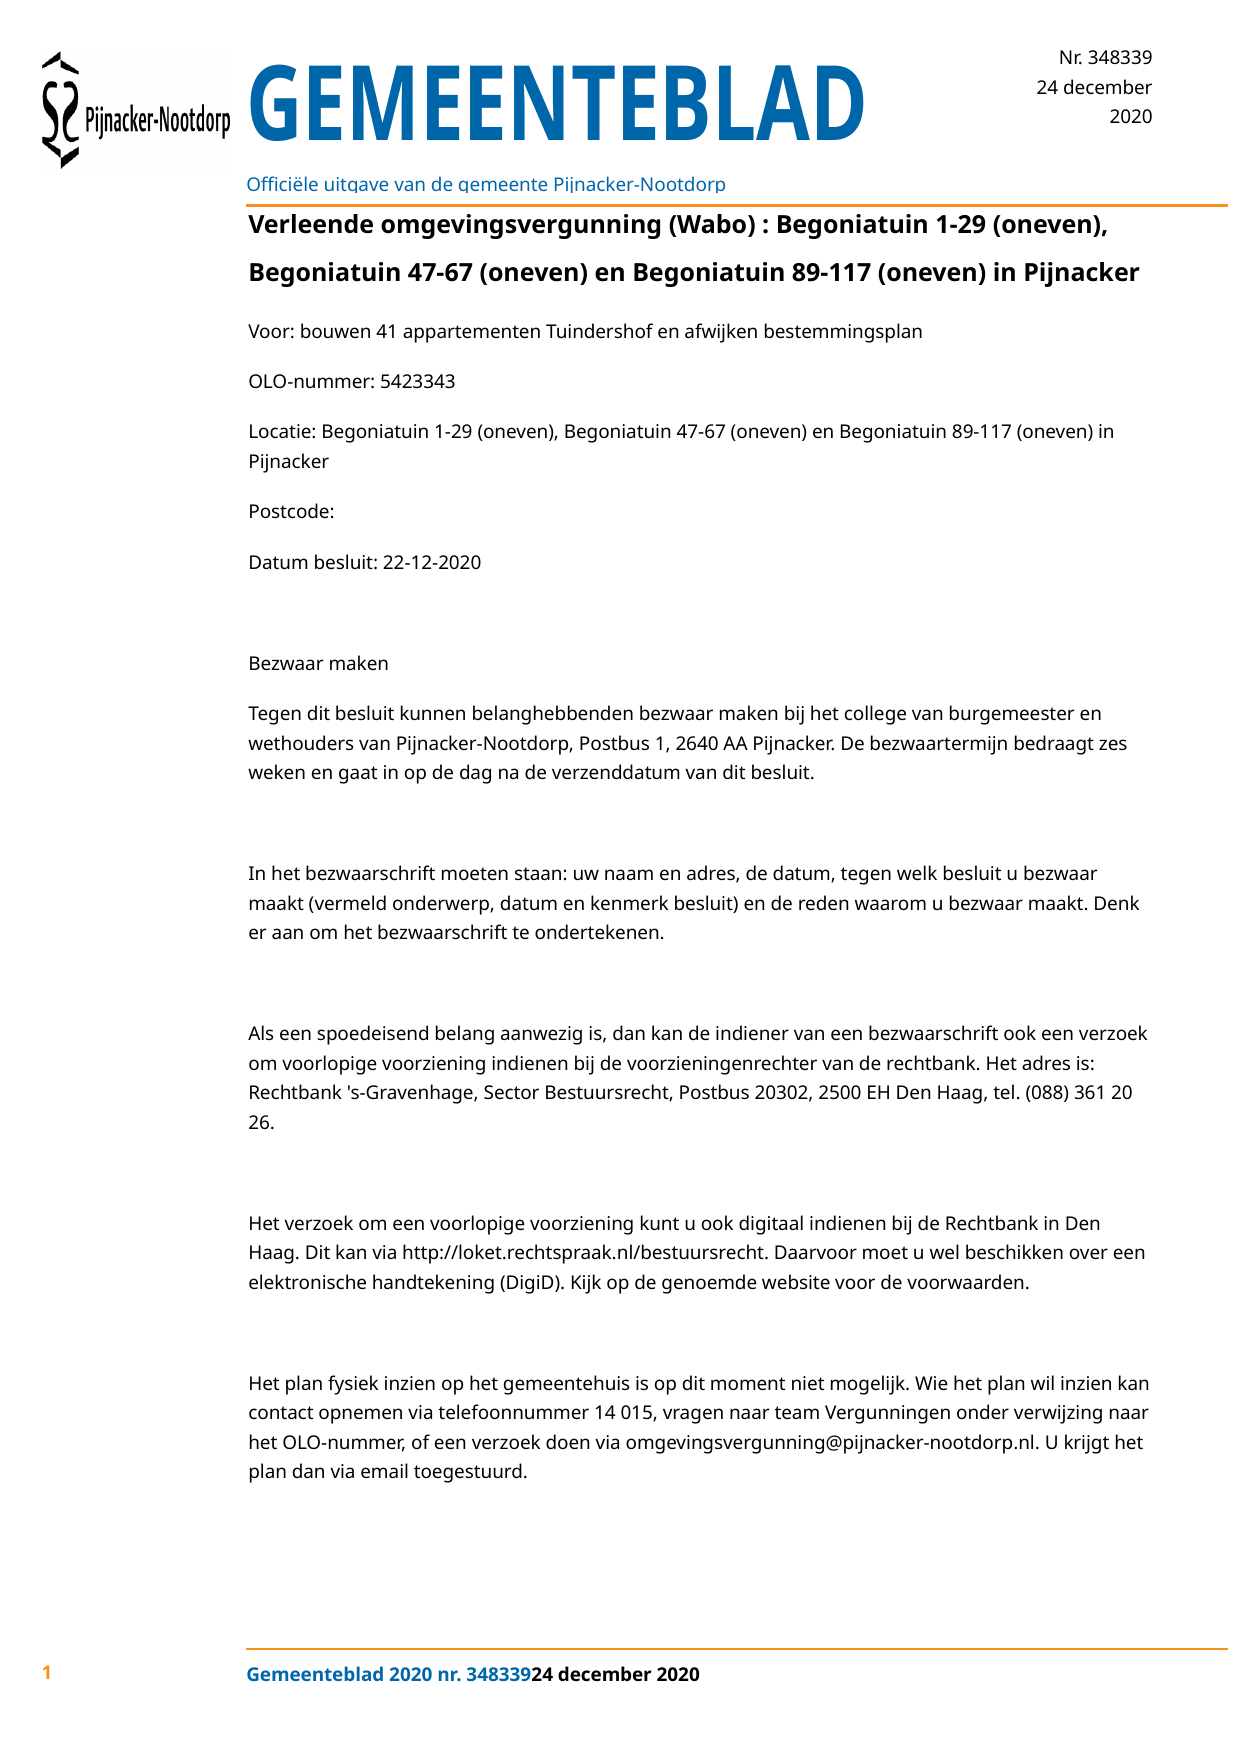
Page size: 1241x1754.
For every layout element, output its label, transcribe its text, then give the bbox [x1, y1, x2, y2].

text Tegen dit besluit kunnen belanghebbenden bezwaar maken bij het college van burgemeester en wethouders van Pijnacker-Nootdorp, Postbus 1, 2640 AA Pijnacker. De bezwaartermijn bedraagt zes weken en gaat in op de dag na de verzenddatum van dit besluit. [248, 700, 1152, 785]
text Datum besluit: 22-12-2020 [248, 549, 1152, 575]
text OLO-nummer: 5423343 [248, 368, 1152, 394]
text Het plan fysiek inzien op het gemeentehuis is op dit moment niet mogelijk. Wie het plan wil inzien kan contact opnemen via telefoonnummer 14 015, vragen naar team Vergunningen onder verwijzing naar het OLO-nummer, of een verzoek doen via omgevingsvergunning@pijnacker-nootdorp.nl. U krijgt het plan dan via email toegestuurd. [248, 1370, 1152, 1484]
text Postcode: [248, 499, 1152, 524]
text Bezwaar maken [248, 650, 1152, 676]
text Verleende omgevingsvergunning (Wabo) : Begoniatuin 1-29 (oneven), Begoniatuin 47-67 (oneven) en Begoniatuin 89-117 (oneven) in Pijnacker [248, 207, 1152, 288]
text Locatie: Begoniatuin 1-29 (oneven), Begoniatuin 47-67 (oneven) en Begoniatuin 89-117 (oneven) in Pijnacker [248, 419, 1152, 474]
text Het verzoek om een voorlopige voorziening kunt u ook digitaal indienen bij de Rechtbank in Den Haag. Dit kan via http://loket.rechtspraak.nl/bestuursrecht. Daarvoor moet u wel beschikken over een elektronische handtekening (DigiD). Kijk op de genoemde website voor de voorwaarden. [248, 1210, 1152, 1295]
text In het bezwaarschrift moeten staan: uw naam en adres, de datum, tegen welk besluit u bezwaar maakt (vermeld onderwerp, datum en kenmerk besluit) en de reden waarom u bezwaar maakt. Denk er aan om het bezwaarschrift te ondertekenen. [248, 860, 1152, 945]
text Voor: bouwen 41 appartementen Tuindershof en afwijken bestemmingsplan [248, 318, 1152, 344]
text Als een spoedeisend belang aanwezig is, dan kan de indiener van een bezwaarschrift ook een verzoek om voorlopige voorziening indienen bij de voorzieningenrechter van de rechtbank. Het adres is: Rechtbank 's-Gravenhage, Sector Bestuursrecht, Postbus 20302, 2500 EH Den Haag, tel. (088) 361 20 26. [248, 1020, 1152, 1135]
picture [41, 47, 231, 172]
